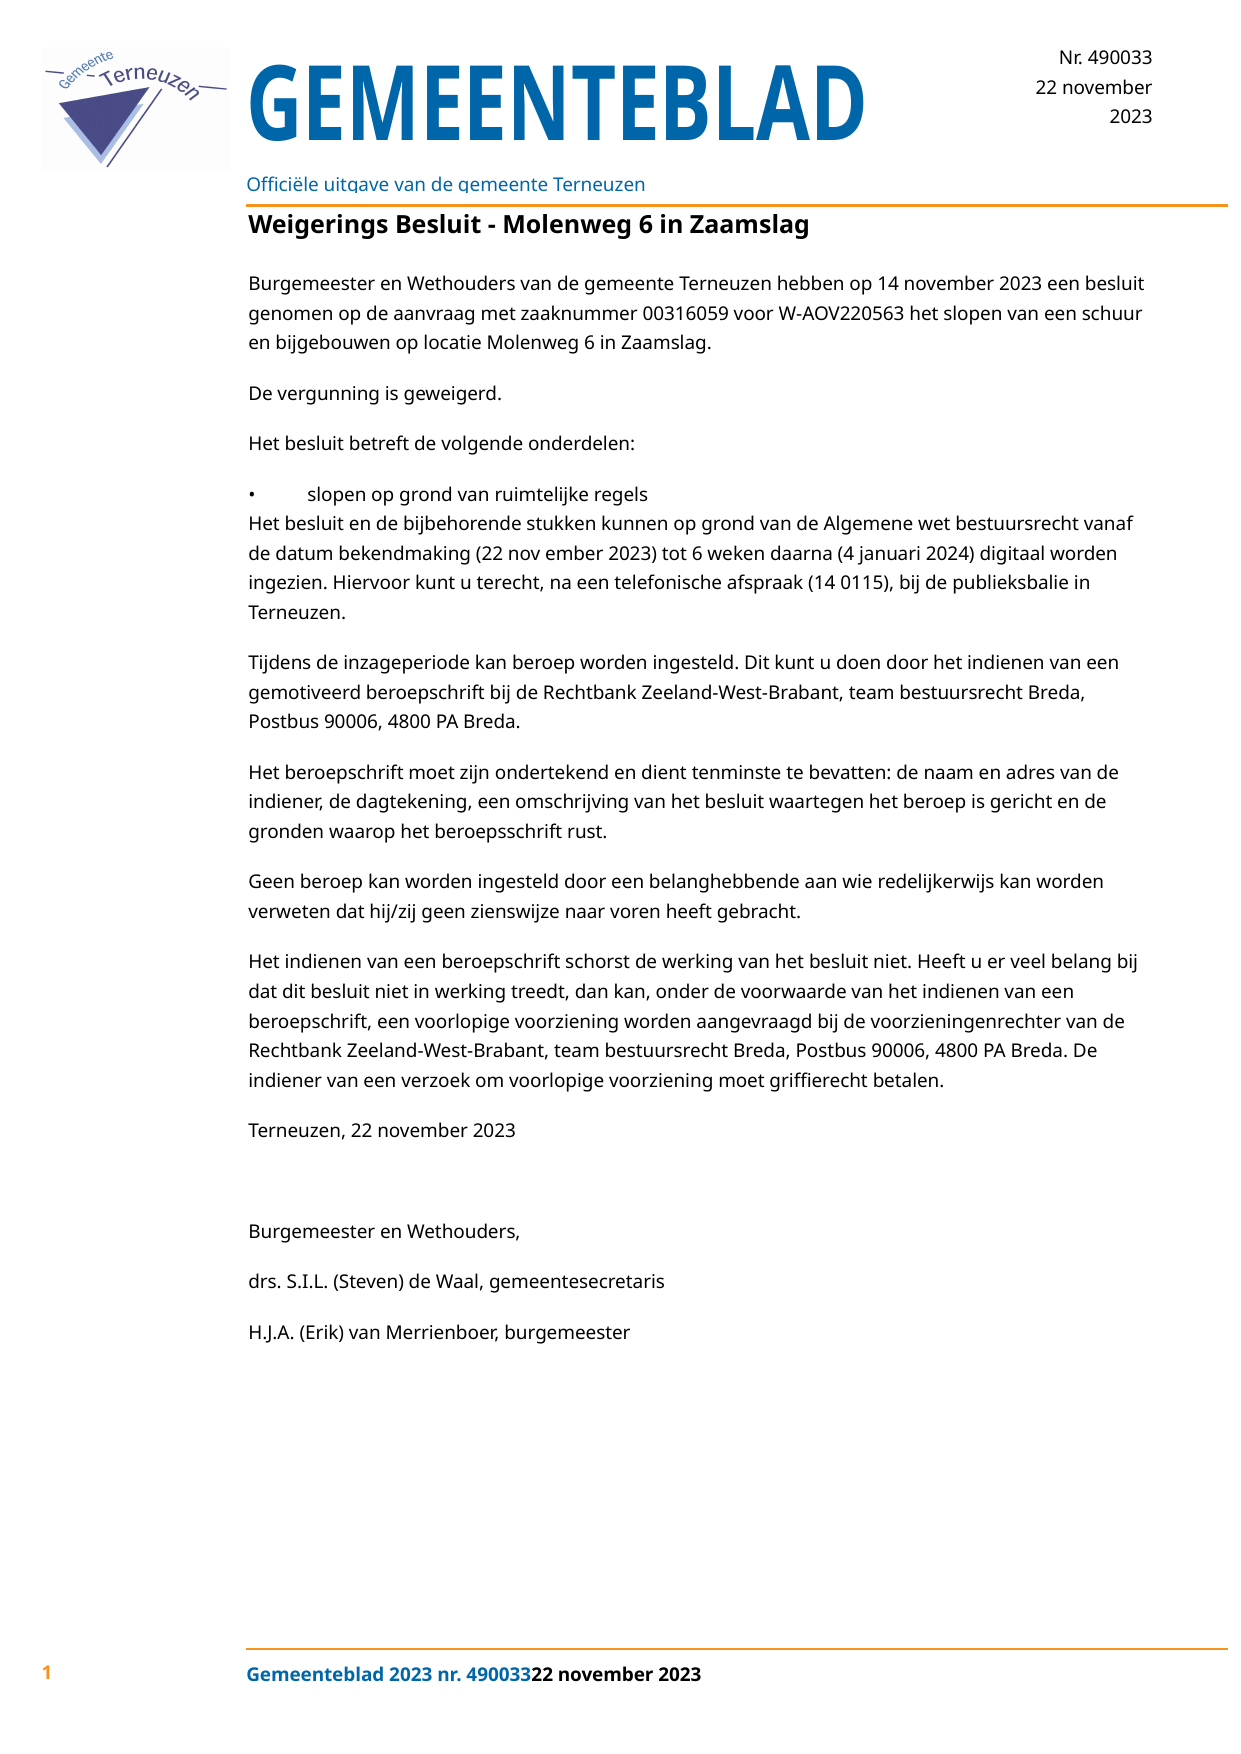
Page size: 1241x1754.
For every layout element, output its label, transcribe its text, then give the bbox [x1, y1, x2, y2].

text Het besluit betreft de volgende onderdelen: [248, 430, 1152, 456]
text Geen beroep kan worden ingesteld door een belanghebbende aan wie redelijkerwijs kan worden verweten dat hij/zij geen zienswijze naar voren heeft gebracht. [248, 869, 1152, 924]
text Burgemeester en Wethouders, [248, 1218, 1152, 1244]
text Het besluit en de bijbehorende stukken kunnen op grond van de Algemene wet bestuursrecht vanaf de datum bekendmaking (22 nov ember 2023) tot 6 weken daarna (4 januari 2024) digitaal worden ingezien. Hiervoor kunt u terecht, na een telefonische afspraak (14 0115), bij de publieksbalie in Terneuzen. [248, 510, 1152, 625]
text H.J.A. (Erik) van Merrienboer, burgemeester [248, 1319, 1152, 1345]
text Burgemeester en Wethouders van de gemeente Terneuzen hebben op 14 november 2023 een besluit genomen op de aanvraag met zaaknummer 00316059 voor W-AOV220563 het slopen van een schuur en bijgebouwen op locatie Molenweg 6 in Zaamslag. [248, 270, 1152, 355]
list slopen op grond van ruimtelijke regels [248, 481, 1152, 506]
text Het beroepschrift moet zijn ondertekend en dient tenminste te bevatten: de naam en adres van de indiener, de dagtekening, een omschrijving van het besluit waartegen het beroep is gericht en de gronden waarop het beroepsschrift rust. [248, 759, 1152, 844]
text Tijdens de inzageperiode kan beroep worden ingesteld. Dit kunt u doen door het indienen van een gemotiveerd beroepschrift bij de Rechtbank Zeeland-West-Brabant, team bestuursrecht Breda, Postbus 90006, 4800 PA Breda. [248, 649, 1152, 734]
text Weigerings Besluit - Molenweg 6 in Zaamslag [248, 207, 1152, 241]
text Het indienen van een beroepschrift schorst de werking van het besluit niet. Heeft u er veel belang bij dat dit besluit niet in werking treedt, dan kan, onder de voorwaarde van het indienen van een beroepschrift, een voorlopige voorziening worden aangevraagd bij de voorzieningenrechter van de Rechtbank Zeeland-West-Brabant, team bestuursrecht Breda, Postbus 90006, 4800 PA Breda. De indiener van een verzoek om voorlopige voorziening moet griffierecht betalen. [248, 949, 1152, 1093]
text Terneuzen, 22 november 2023 [248, 1117, 1152, 1143]
text drs. S.I.L. (Steven) de Waal, gemeentesecretaris [248, 1269, 1152, 1294]
picture [41, 47, 231, 172]
text De vergunning is geweigerd. [248, 380, 1152, 406]
